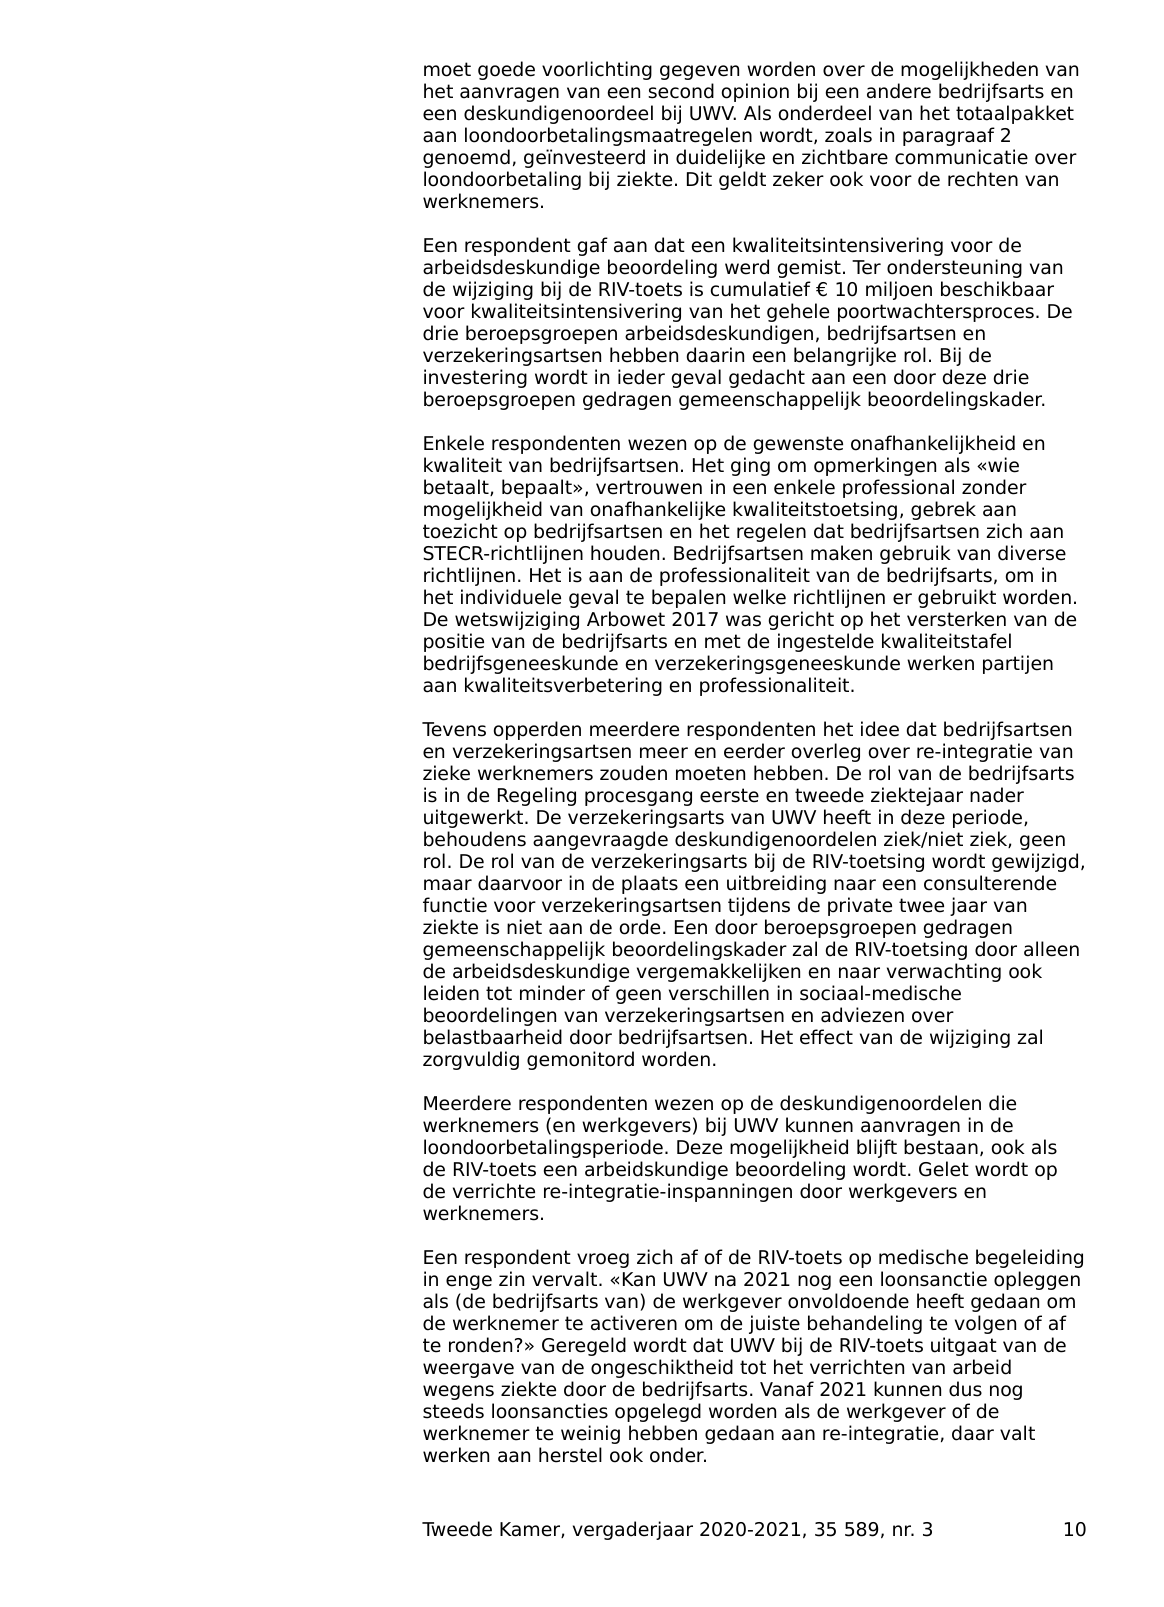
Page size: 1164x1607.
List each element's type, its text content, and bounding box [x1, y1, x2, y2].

text Meerdere respondenten wezen op de deskundigenoordelen die werknemers (en werkgevers) bij UWV kunnen aanvragen in de loondoorbetalingsperiode. Deze mogelijkheid blijft bestaan, ook als de RIV-toets een arbeidskundige beoordeling wordt. Gelet wordt op de verrichte re-integratie-inspanningen door werkgevers en werknemers. [422, 1093, 1087, 1225]
text Tevens opperden meerdere respondenten het idee dat bedrijfsartsen en verzekeringsartsen meer en eerder overleg over re-integratie van zieke werknemers zouden moeten hebben. De rol van de bedrijfsarts is in de Regeling procesgang eerste en tweede ziektejaar nader uitgewerkt. De verzekeringsarts van UWV heeft in deze periode, behoudens aangevraagde deskundigenoordelen ziek/niet ziek, geen rol. De rol van de verzekeringsarts bij de RIV-toetsing wordt gewijzigd, maar daarvoor in de plaats een uitbreiding naar een consulterende functie voor verzekeringsartsen tijdens de private twee jaar van ziekte is niet aan de orde. Een door beroepsgroepen gedragen gemeenschappelijk beoordelingskader zal de RIV-toetsing door alleen de arbeidsdeskundige vergemakkelijken en naar verwachting ook leiden tot minder of geen verschillen in sociaal-medische beoordelingen van verzekeringsartsen en adviezen over belastbaarheid door bedrijfsartsen. Het effect van de wijziging zal zorgvuldig gemonitord worden. [422, 719, 1087, 1071]
text moet goede voorlichting gegeven worden over de mogelijkheden van het aanvragen van een second opinion bij een andere bedrijfsarts en een deskundigenoordeel bij UWV. Als onderdeel van het totaalpakket aan loondoorbetalingsmaatregelen wordt, zoals in paragraaf 2 genoemd, geïnvesteerd in duidelijke en zichtbare communicatie over loondoorbetaling bij ziekte. Dit geldt zeker ook voor de rechten van werknemers. [422, 59, 1087, 213]
text Een respondent vroeg zich af of de RIV-toets op medische begeleiding in enge zin vervalt. «Kan UWV na 2021 nog een loonsanctie opleggen als (de bedrijfsarts van) de werkgever onvoldoende heeft gedaan om de werknemer te activeren om de juiste behandeling te volgen of af te ronden?» Geregeld wordt dat UWV bij de RIV-toets uitgaat van de weergave van de ongeschiktheid tot het verrichten van arbeid wegens ziekte door de bedrijfsarts. Vanaf 2021 kunnen dus nog steeds loonsancties opgelegd worden als de werkgever of de werknemer te weinig hebben gedaan aan re-integratie, daar valt werken aan herstel ook onder. [422, 1247, 1087, 1467]
text Enkele respondenten wezen op de gewenste onafhankelijkheid en kwaliteit van bedrijfsartsen. Het ging om opmerkingen als «wie betaalt, bepaalt», vertrouwen in een enkele professional zonder mogelijkheid van onafhankelijke kwaliteitstoetsing, gebrek aan toezicht op bedrijfsartsen en het regelen dat bedrijfsartsen zich aan STECR-richtlijnen houden. Bedrijfsartsen maken gebruik van diverse richtlijnen. Het is aan de professionaliteit van de bedrijfsarts, om in het individuele geval te bepalen welke richtlijnen er gebruikt worden. De wetswijziging Arbowet 2017 was gericht op het versterken van de positie van de bedrijfsarts en met de ingestelde kwaliteitstafel bedrijfsgeneeskunde en verzekeringsgeneeskunde werken partijen aan kwaliteitsverbetering en professionaliteit. [422, 433, 1087, 697]
text Een respondent gaf aan dat een kwaliteitsintensivering voor de arbeidsdeskundige beoordeling werd gemist. Ter ondersteuning van de wijziging bij de RIV-toets is cumulatief € 10 miljoen beschikbaar voor kwaliteitsintensivering van het gehele poortwachtersproces. De drie beroepsgroepen arbeidsdeskundigen, bedrijfsartsen en verzekeringsartsen hebben daarin een belangrijke rol. Bij de investering wordt in ieder geval gedacht aan een door deze drie beroepsgroepen gedragen gemeenschappelijk beoordelingskader. [422, 235, 1087, 411]
